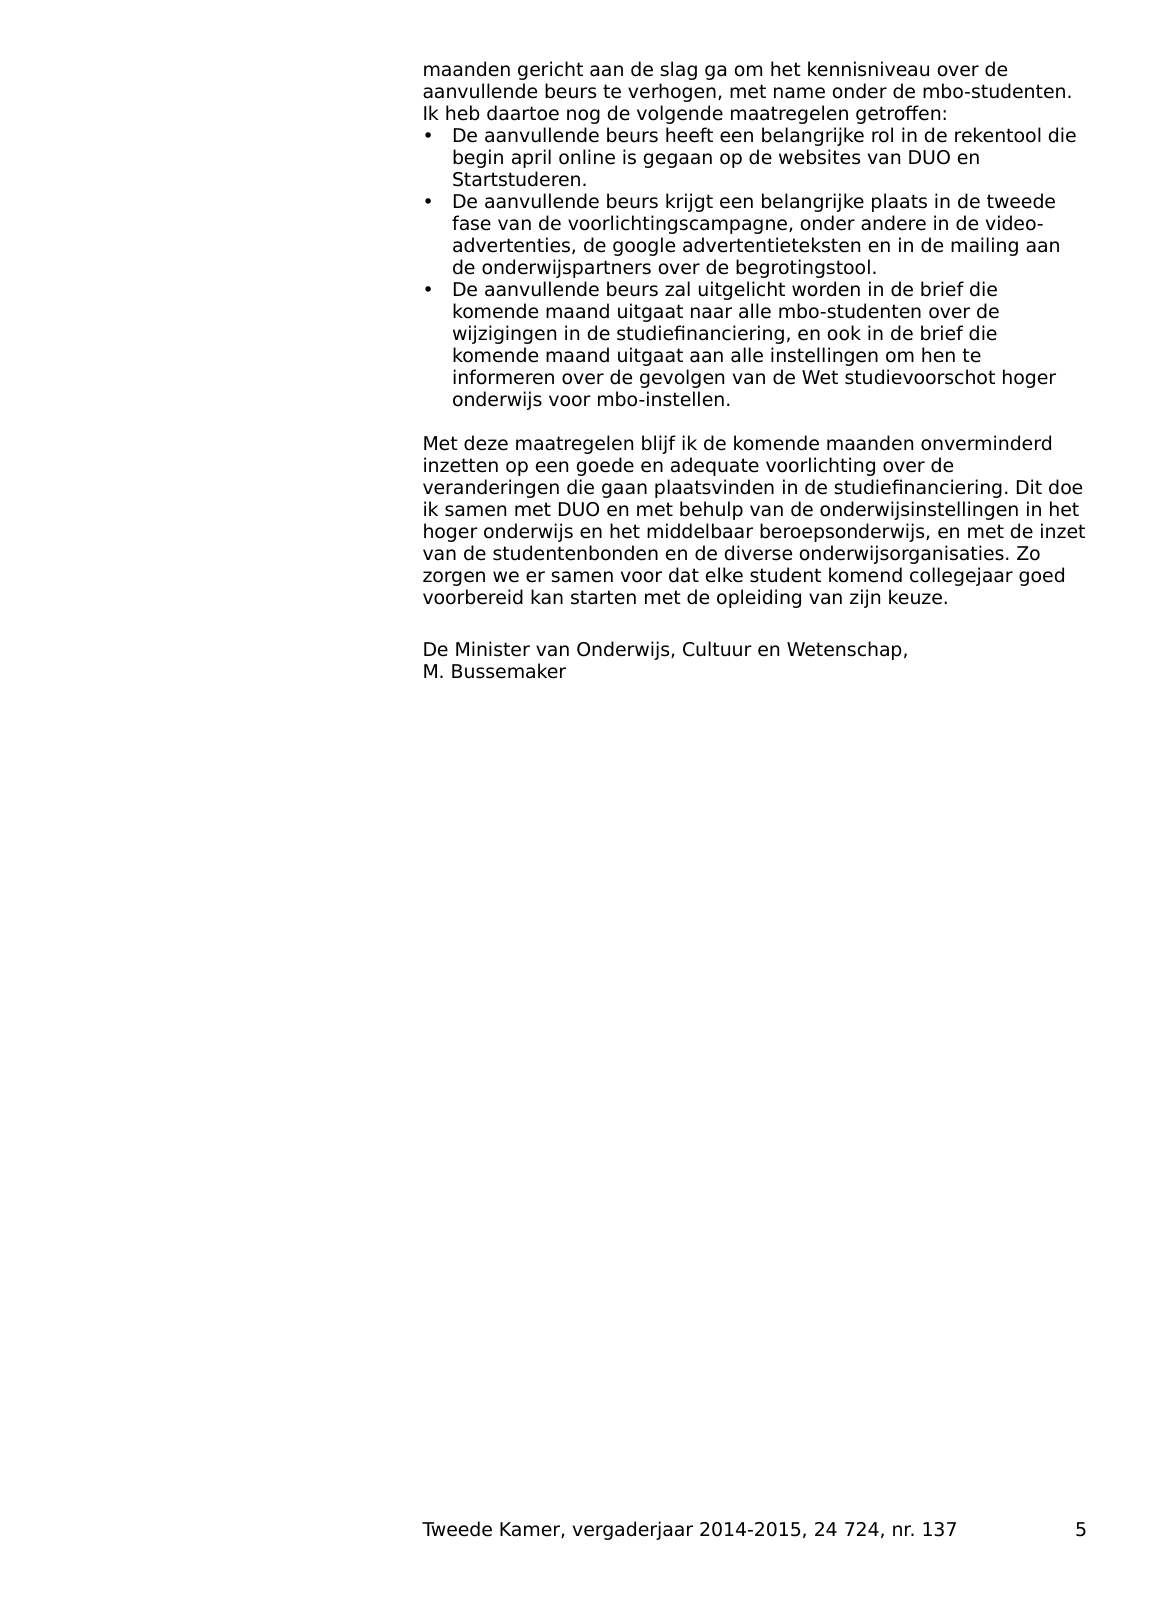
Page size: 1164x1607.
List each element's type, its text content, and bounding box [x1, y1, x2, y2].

text maanden gericht aan de slag ga om het kennisniveau over de aanvullende beurs te verhogen, met name onder de mbo-studenten. Ik heb daartoe nog de volgende maatregelen getroffen: [422, 59, 1087, 125]
text • De aanvullende beurs heeft een belangrijke rol in de rekentool die begin april online is gegaan op de websites van DUO en Startstuderen. [422, 125, 1087, 191]
text De Minister van Onderwijs, Cultuur en Wetenschap, M. Bussemaker [422, 639, 1087, 683]
text Met deze maatregelen blijf ik de komende maanden onverminderd inzetten op een goede en adequate voorlichting over de veranderingen die gaan plaatsvinden in de studiefinanciering. Dit doe ik samen met DUO en met behulp van de onderwijsinstellingen in het hoger onderwijs en het middelbaar beroepsonderwijs, en met de inzet van de studentenbonden en de diverse onderwijsorganisaties. Zo zorgen we er samen voor dat elke student komend collegejaar goed voorbereid kan starten met de opleiding van zijn keuze. [422, 433, 1087, 609]
text • De aanvullende beurs krijgt een belangrijke plaats in de tweede fase van de voorlichtingscampagne, onder andere in de video-advertenties, de google advertentieteksten en in de mailing aan de onderwijspartners over de begrotingstool. [422, 191, 1087, 279]
text • De aanvullende beurs zal uitgelicht worden in de brief die komende maand uitgaat naar alle mbo-studenten over de wijzigingen in de studiefinanciering, en ook in de brief die komende maand uitgaat aan alle instellingen om hen te informeren over de gevolgen van de Wet studievoorschot hoger onderwijs voor mbo-instellen. [422, 279, 1087, 411]
